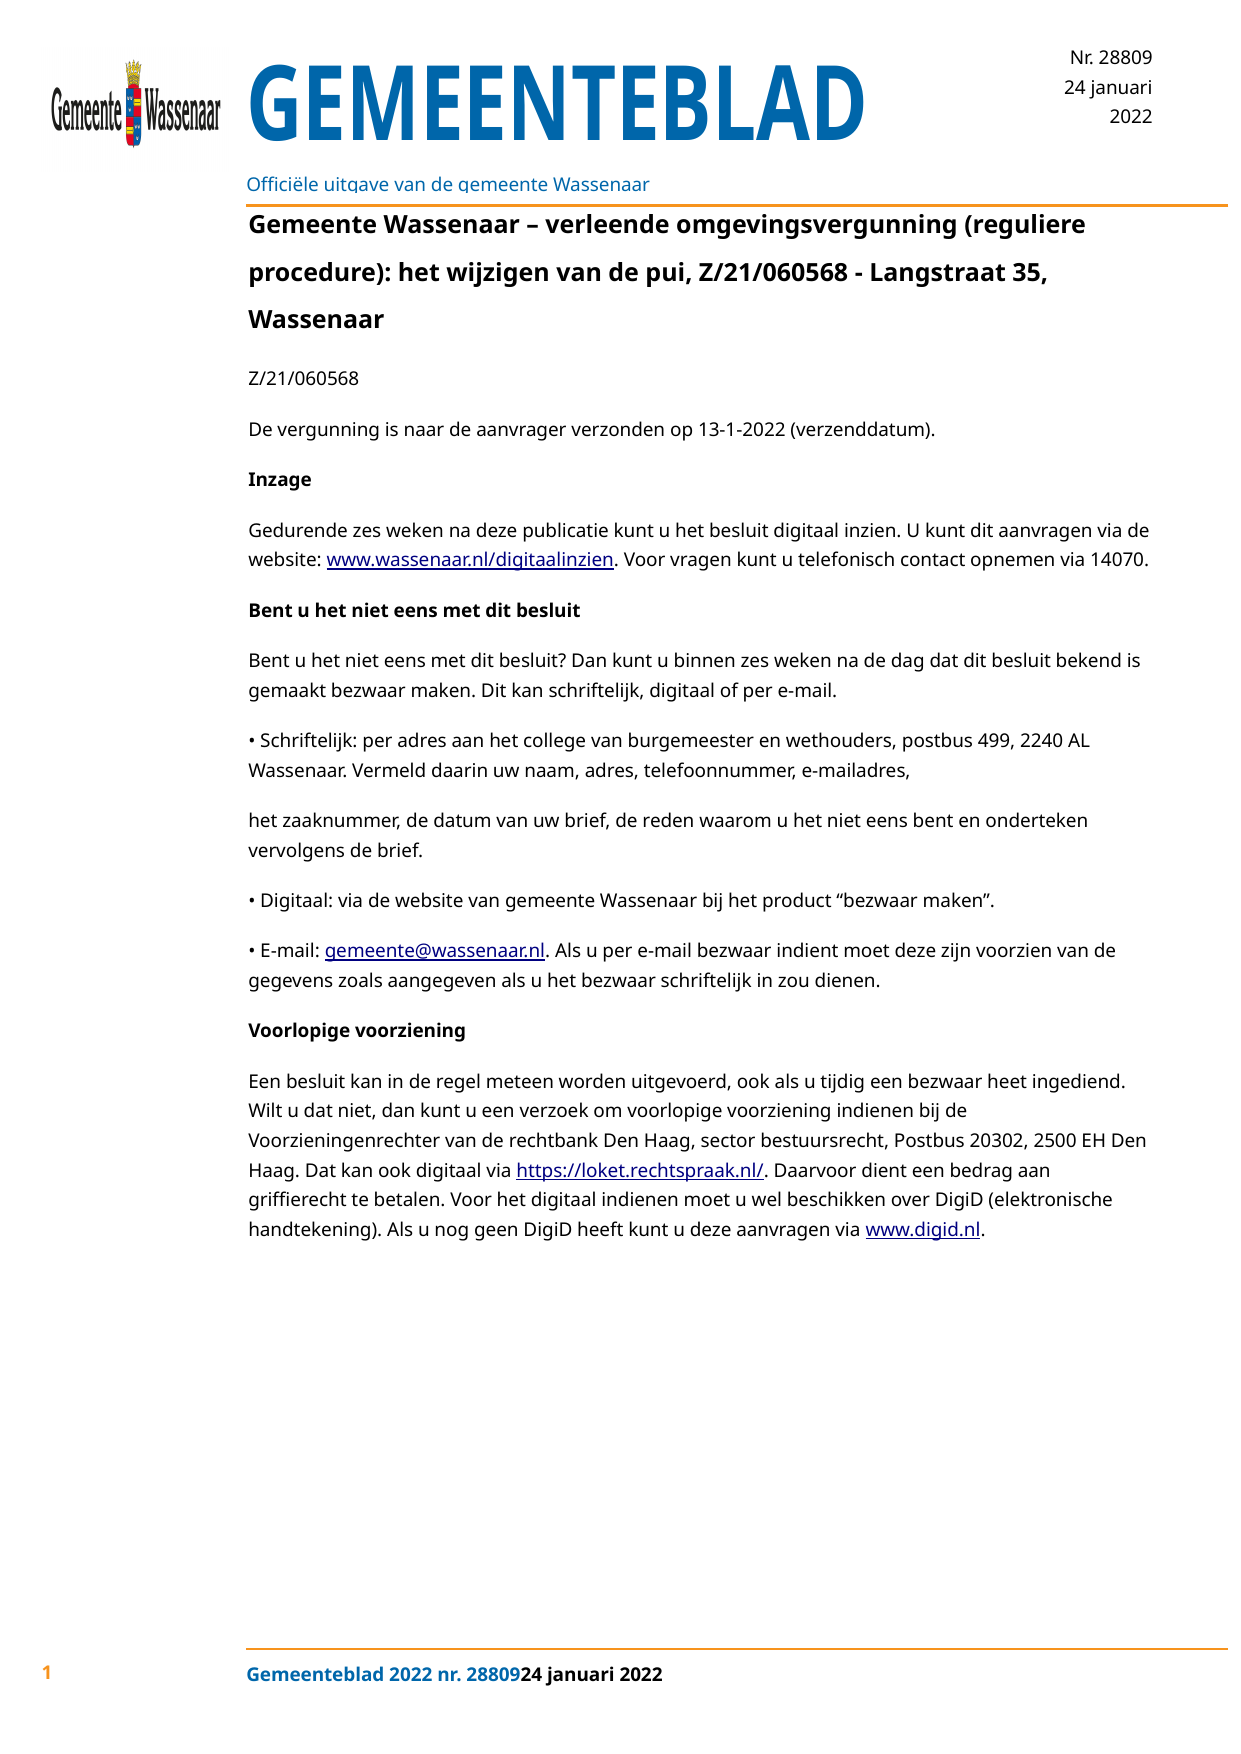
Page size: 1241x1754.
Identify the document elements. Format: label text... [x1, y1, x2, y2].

text De vergunning is naar de aanvrager verzonden op 13-1-2022 (verzenddatum). [248, 416, 1152, 442]
text Een besluit kan in de regel meteen worden uitgevoerd, ook als u tijdig een bezwaar heet ingediend. Wilt u dat niet, dan kunt u een verzoek om voorlopige voorziening indienen bij de Voorzieningenrechter van de rechtbank Den Haag, sector bestuursrecht, Postbus 20302, 2500 EH Den Haag. Dat kan ook digitaal via https://loket.rechtspraak.nl/. Daarvoor dient een bedrag aan griffierecht te betalen. Voor het digitaal indienen moet u wel beschikken over DigiD (elektronische handtekening). Als u nog geen DigiD heeft kunt u deze aanvragen via www.digid.nl. [248, 1068, 1152, 1242]
text • Schriftelijk: per adres aan het college van burgemeester en wethouders, postbus 499, 2240 AL Wassenaar. Vermeld daarin uw naam, adres, telefoonnummer, e-mailadres, [248, 727, 1152, 782]
text Bent u het niet eens met dit besluit [248, 597, 1152, 622]
text Inzage [248, 466, 1152, 492]
text Z/21/060568 [248, 366, 1152, 391]
text Voorlopige voorziening [248, 1018, 1152, 1043]
text • E-mail: gemeente@wassenaar.nl. Als u per e-mail bezwaar indient moet deze zijn voorzien van de gegevens zoals aangegeven als u het bezwaar schriftelijk in zou dienen. [248, 938, 1152, 993]
text Bent u het niet eens met dit besluit? Dan kunt u binnen zes weken na de dag dat dit besluit bekend is gemaakt bezwaar maken. Dit kan schriftelijk, digitaal of per e-mail. [248, 647, 1152, 702]
text het zaaknummer, de datum van uw brief, de reden waarom u het niet eens bent en onderteken vervolgens de brief. [248, 807, 1152, 862]
text Gemeente Wassenaar – verleende omgevingsvergunning (reguliere procedure): het wijzigen van de pui, Z/21/060568 - Langstraat 35, Wassenaar [248, 207, 1152, 336]
text • Digitaal: via de website van gemeente Wassenaar bij het product “bezwaar maken”. [248, 887, 1152, 913]
picture [41, 47, 231, 172]
text Gedurende zes weken na deze publicatie kunt u het besluit digitaal inzien. U kunt dit aanvragen via de website: www.wassenaar.nl/digitaalinzien. Voor vragen kunt u telefonisch contact opnemen via 14070. [248, 517, 1152, 572]
